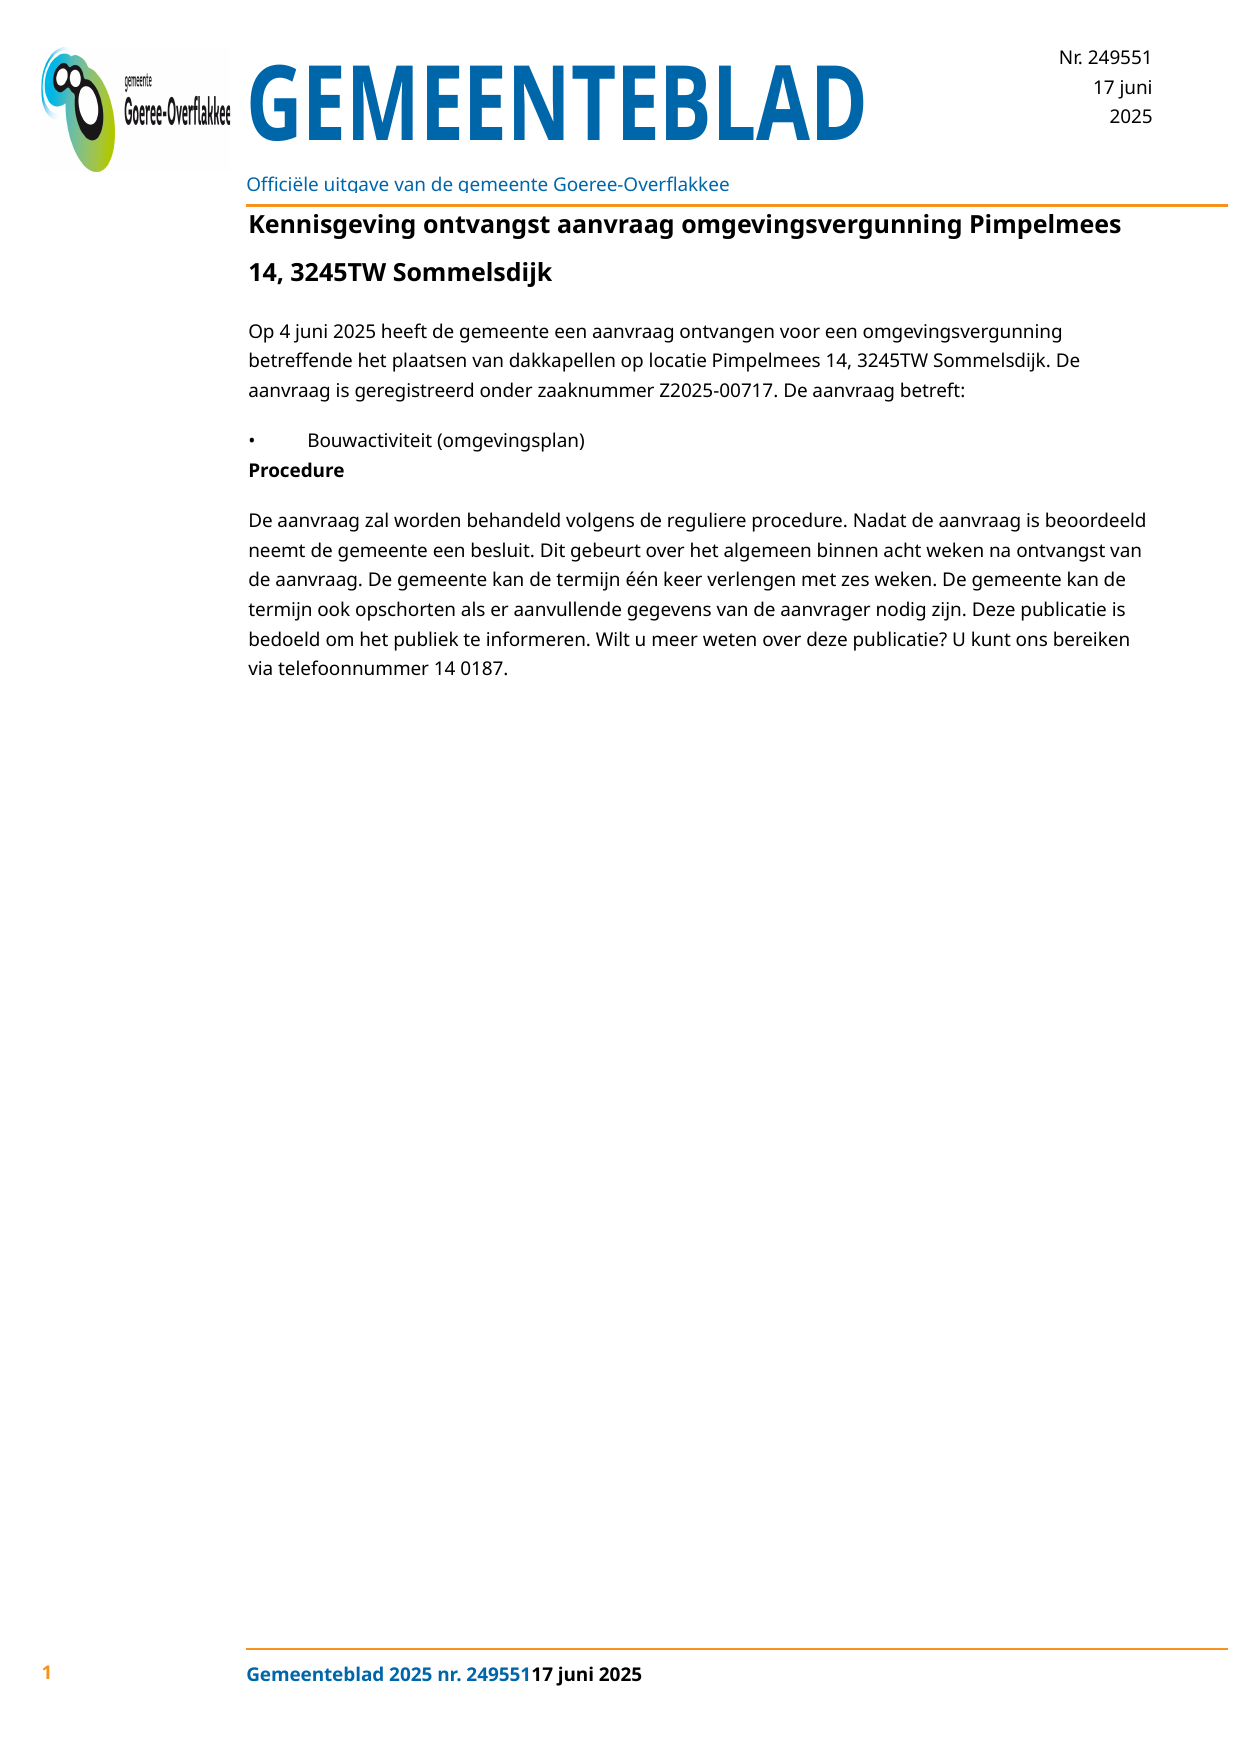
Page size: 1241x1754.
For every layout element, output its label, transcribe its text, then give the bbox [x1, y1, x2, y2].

picture [41, 47, 231, 172]
text Procedure [248, 457, 1152, 483]
list Bouwactiviteit (omgevingsplan) [248, 427, 1152, 453]
text De aanvraag zal worden behandeld volgens de reguliere procedure. Nadat de aanvraag is beoordeeld neemt de gemeente een besluit. Dit gebeurt over het algemeen binnen acht weken na ontvangst van de aanvraag. De gemeente kan de termijn één keer verlengen met zes weken. De gemeente kan de termijn ook opschorten als er aanvullende gegevens van de aanvrager nodig zijn. Deze publicatie is bedoeld om het publiek te informeren. Wilt u meer weten over deze publicatie? U kunt ons bereiken via telefoonnummer 14 0187. [248, 507, 1152, 681]
text Kennisgeving ontvangst aanvraag omgevingsvergunning Pimpelmees 14, 3245TW Sommelsdijk [248, 207, 1152, 288]
text Op 4 juni 2025 heeft de gemeente een aanvraag ontvangen voor een omgevingsvergunning betreffende het plaatsen van dakkapellen op locatie Pimpelmees 14, 3245TW Sommelsdijk. De aanvraag is geregistreerd onder zaaknummer Z2025-00717. De aanvraag betreft: [248, 318, 1152, 403]
